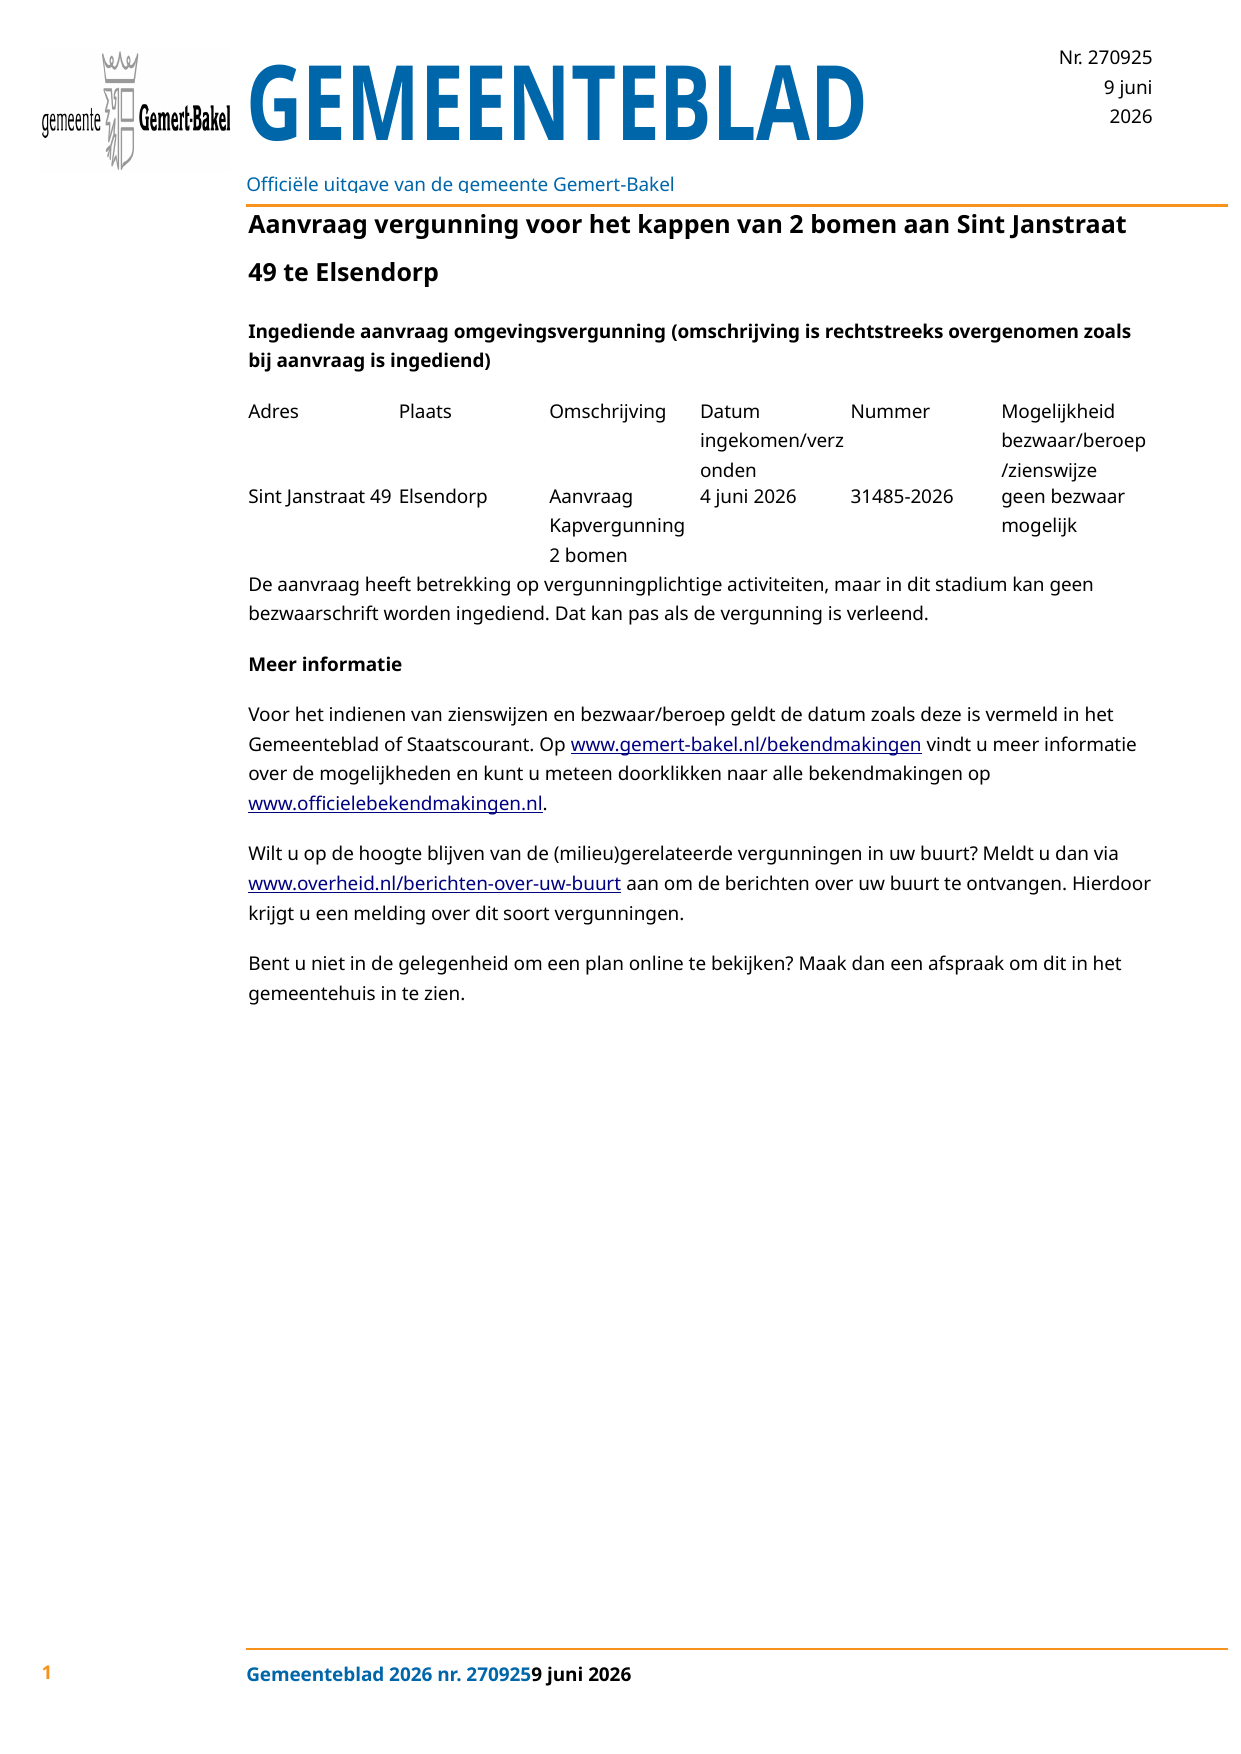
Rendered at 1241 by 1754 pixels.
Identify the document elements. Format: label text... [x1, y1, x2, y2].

table_header Omschrijving [549, 398, 700, 483]
table_cell geen bezwaar mogelijk [1001, 483, 1152, 568]
table_header Adres [248, 398, 398, 483]
table_cell Elsendorp [399, 483, 549, 568]
table_header Datum ingekomen/verzonden [700, 398, 850, 483]
text Wilt u op de hoogte blijven van de (milieu)gerelateerde vergunningen in uw buurt? Meldt u dan via www.overheid.nl/berichten-over-uw-buurt aan om de berichten over uw buurt te ontvangen. Hierdoor krijgt u een melding over dit soort vergunningen. [248, 841, 1152, 926]
text Bent u niet in de gelegenheid om een plan online te bekijken? Maak dan een afspraak om dit in het gemeentehuis in te zien. [248, 950, 1152, 1006]
table_cell Aanvraag Kapvergunning 2 bomen [549, 483, 700, 568]
table_cell 4 juni 2026 [700, 483, 850, 568]
picture [41, 47, 231, 172]
table_header Mogelijkheid bezwaar/beroep/zienswijze [1001, 398, 1152, 483]
text Meer informatie [248, 651, 1152, 677]
text Voor het indienen van zienswijzen en bezwaar/beroep geldt de datum zoals deze is vermeld in het Gemeenteblad of Staatscourant. Op www.gemert-bakel.nl/bekendmakingen vindt u meer informatie over de mogelijkheden en kunt u meteen doorklikken naar alle bekendmakingen op www.officielebekendmakingen.nl. [248, 701, 1152, 816]
text Ingediende aanvraag omgevingsvergunning (omschrijving is rechtstreeks overgenomen zoals bij aanvraag is ingediend) [248, 318, 1152, 373]
table_cell Sint Janstraat 49 [248, 483, 398, 568]
table_cell 31485-2026 [850, 483, 1001, 568]
text Aanvraag vergunning voor het kappen van 2 bomen aan Sint Janstraat 49 te Elsendorp [248, 207, 1152, 288]
table_header Plaats [399, 398, 549, 483]
table_header Nummer [850, 398, 1001, 483]
text De aanvraag heeft betrekking op vergunningplichtige activiteiten, maar in dit stadium kan geen bezwaarschrift worden ingediend. Dat kan pas als de vergunning is verleend. [248, 571, 1152, 626]
